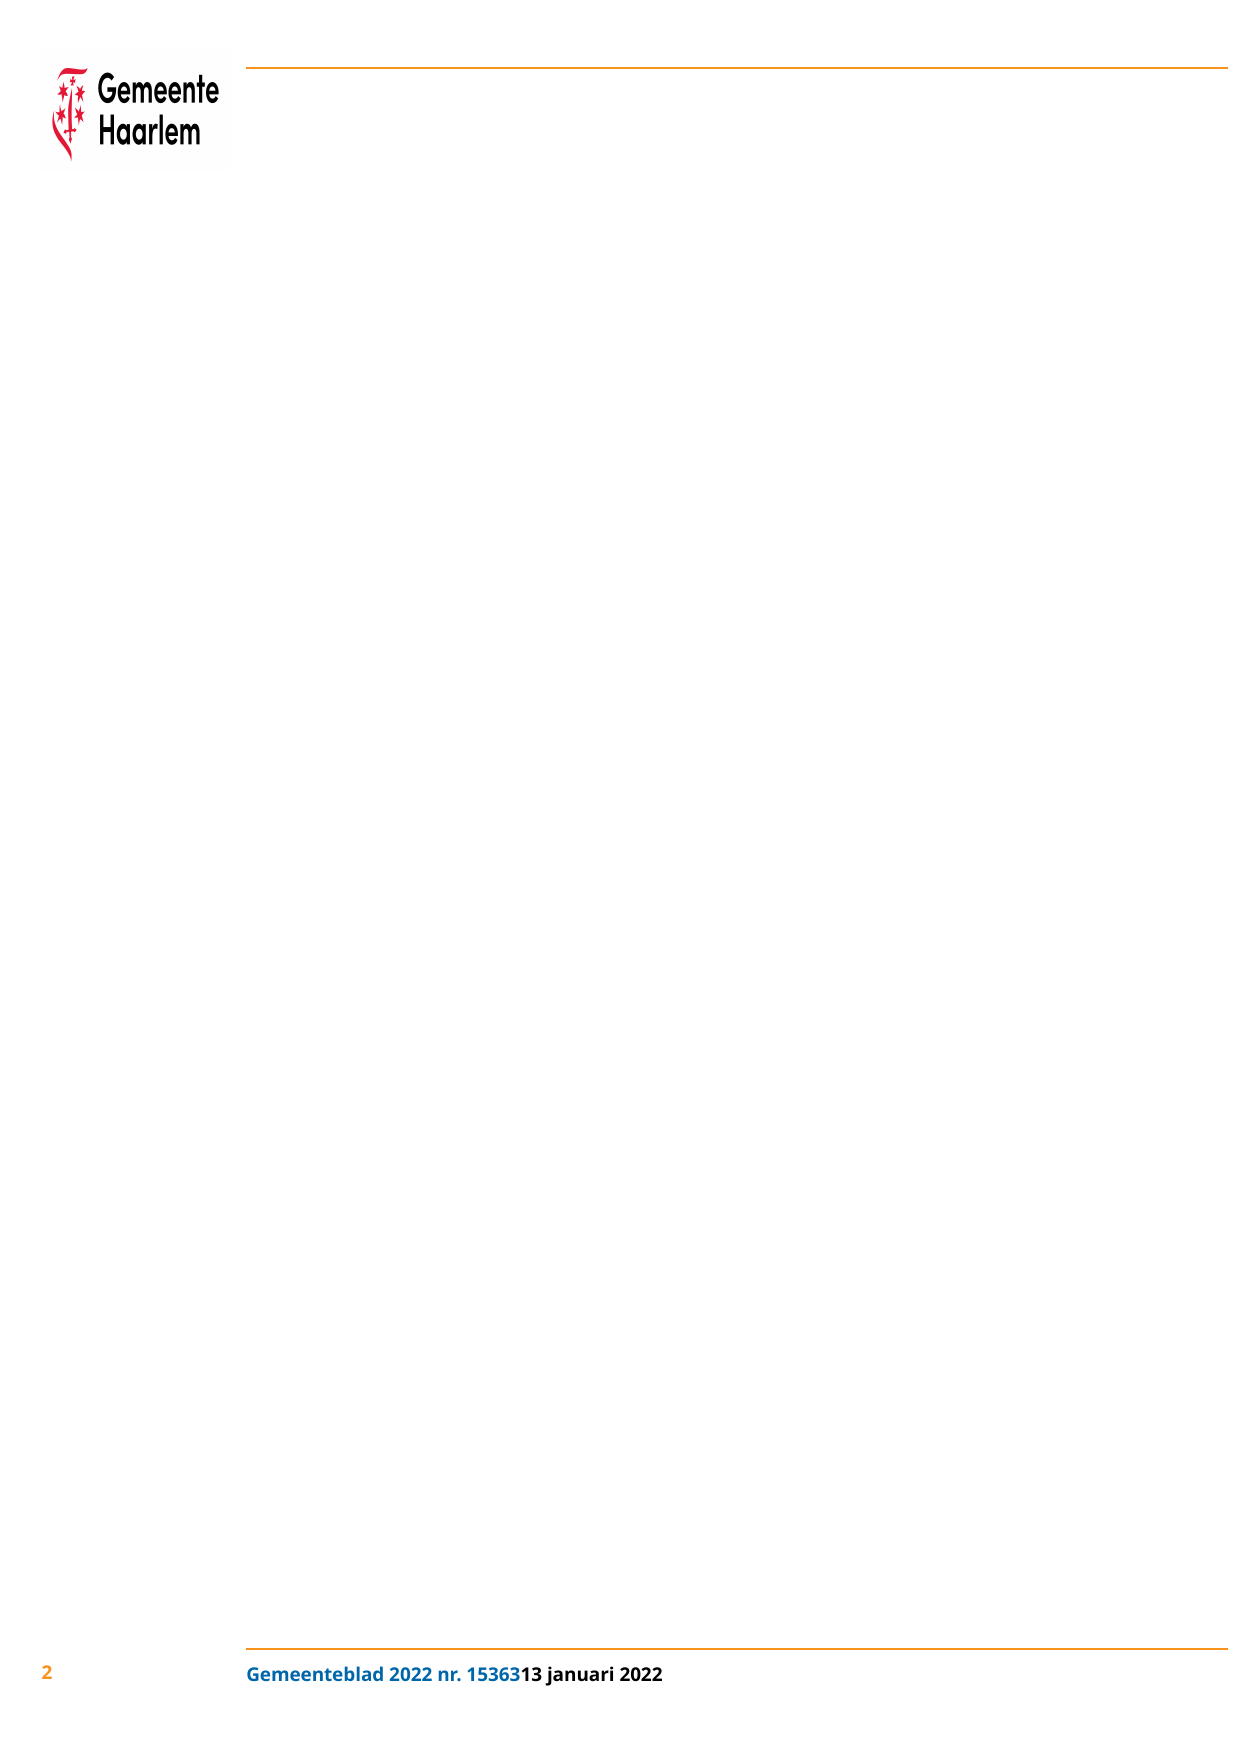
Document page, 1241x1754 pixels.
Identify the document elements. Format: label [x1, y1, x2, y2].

picture [41, 47, 231, 172]
